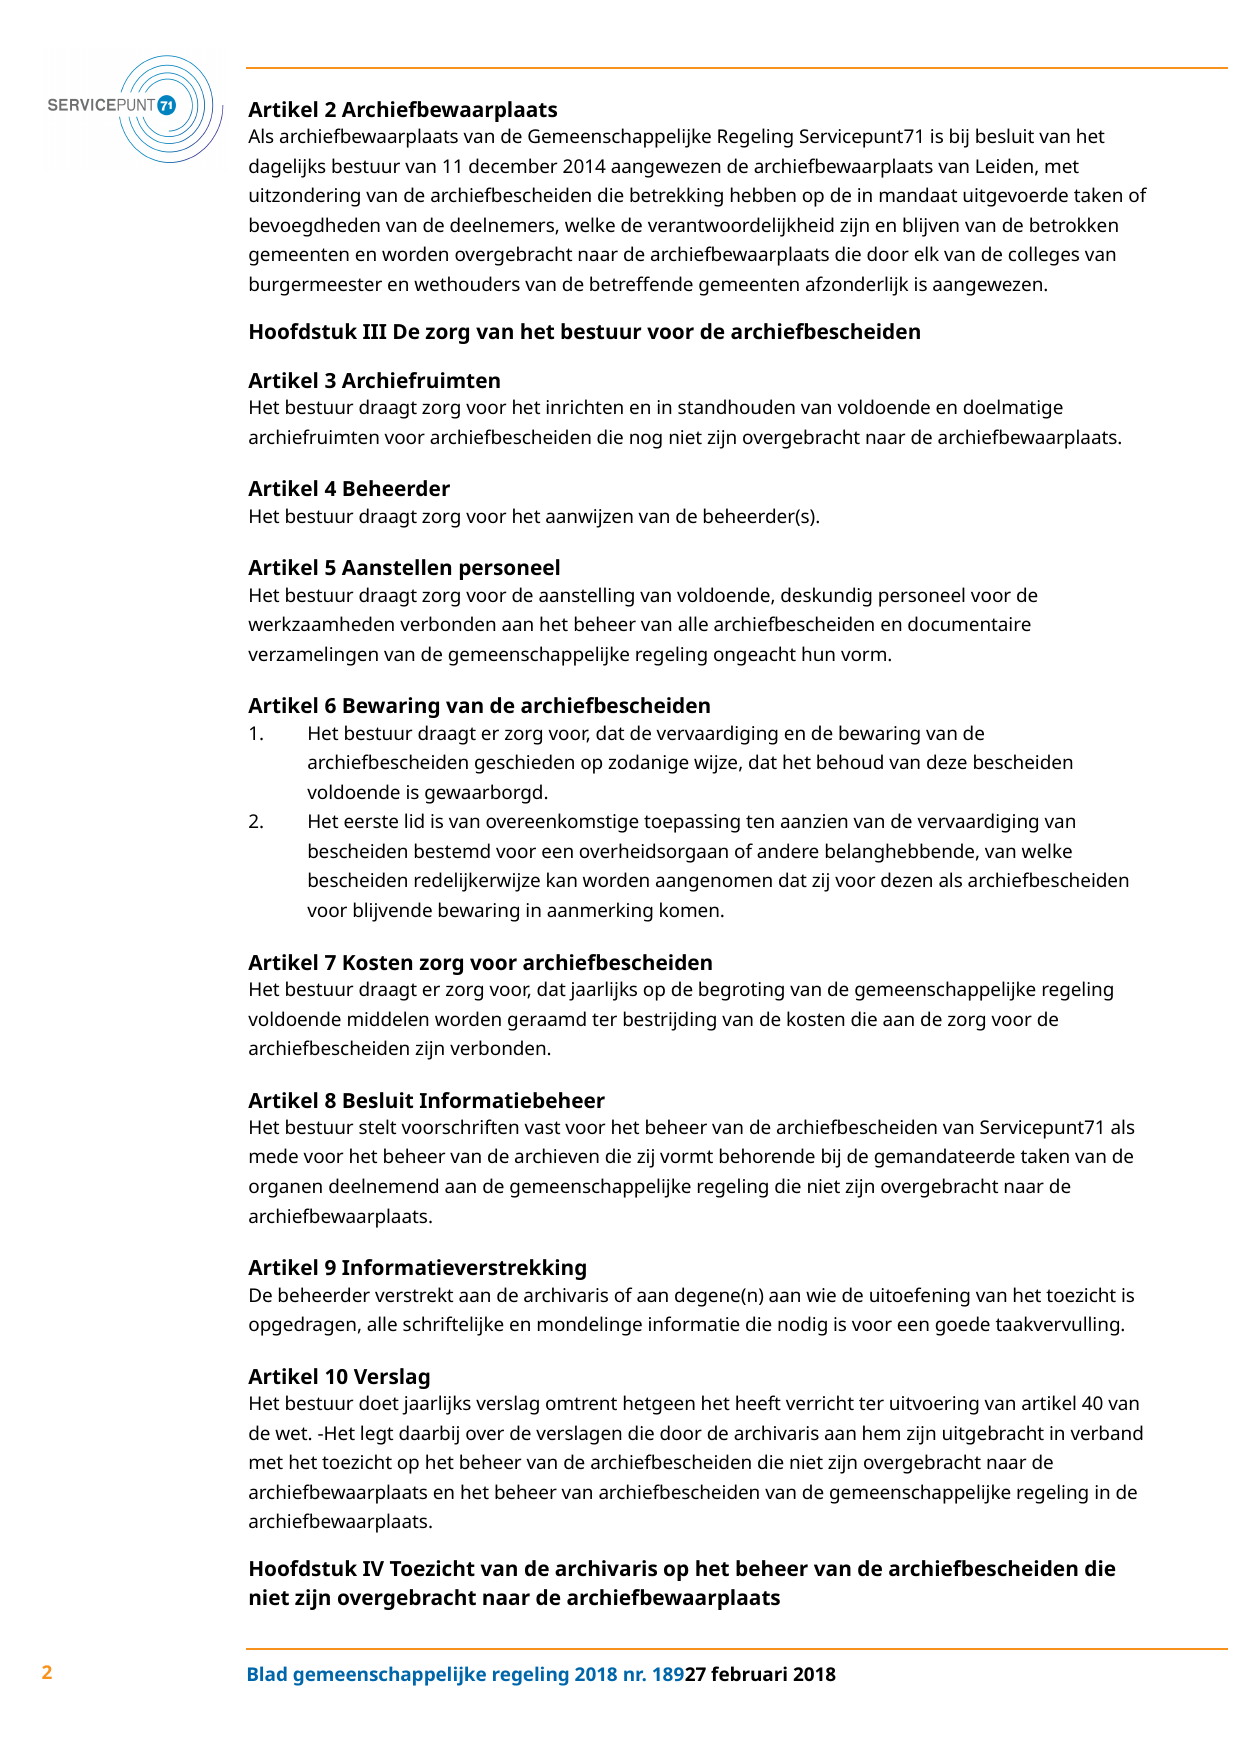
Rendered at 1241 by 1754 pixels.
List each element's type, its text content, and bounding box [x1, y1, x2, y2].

picture [41, 47, 231, 172]
text Het bestuur draagt er zorg voor, dat jaarlijks op de begroting van de gemeenschappelijke regeling voldoende middelen worden geraamd ter bestrijding van de kosten die aan de zorg voor de archiefbescheiden zijn verbonden. [248, 976, 1152, 1061]
text Artikel 10 Verslag [248, 1362, 1152, 1390]
list Het bestuur draagt er zorg voor, dat de vervaardiging en de bewaring van de archiefbescheiden geschieden op zodanige wijze, dat het behoud van deze bescheiden voldoende is gewaarborgd. [248, 720, 1152, 805]
text Artikel 8 Besluit Informatiebeheer [248, 1086, 1152, 1114]
text Artikel 5 Aanstellen personeel [248, 553, 1152, 582]
text Artikel 3 Archiefruimten [248, 366, 1152, 394]
text Het bestuur doet jaarlijks verslag omtrent hetgeen het heeft verricht ter uitvoering van artikel 40 van de wet. -Het legt daarbij over de verslagen die door de archivaris aan hem zijn uitgebracht in verband met het toezicht op het beheer van de archiefbescheiden die niet zijn overgebracht naar de archiefbewaarplaats en het beheer van archiefbescheiden van de gemeenschappelijke regeling in de archiefbewaarplaats. [248, 1390, 1152, 1534]
text Het bestuur draagt zorg voor het inrichten en in standhouden van voldoende en doelmatige archiefruimten voor archiefbescheiden die nog niet zijn overgebracht naar de archiefbewaarplaats. [248, 394, 1152, 450]
text Het bestuur draagt zorg voor de aanstelling van voldoende, deskundig personeel voor de werkzaamheden verbonden aan het beheer van alle archiefbescheiden en documentaire verzamelingen van de gemeenschappelijke regeling ongeacht hun vorm. [248, 582, 1152, 667]
text Hoofdstuk IV Toezicht van de archivaris op het beheer van de archiefbescheiden die niet zijn overgebracht naar de archiefbewaarplaats [248, 1554, 1152, 1611]
text Artikel 9 Informatieverstrekking [248, 1253, 1152, 1282]
text De beheerder verstrekt aan de archivaris of aan degene(n) aan wie de uitoefening van het toezicht is opgedragen, alle schriftelijke en mondelinge informatie die nodig is voor een goede taakvervulling. [248, 1282, 1152, 1337]
list Het eerste lid is van overeenkomstige toepassing ten aanzien van de vervaardiging van bescheiden bestemd voor een overheidsorgaan of andere belanghebbende, van welke bescheiden redelijkerwijze kan worden aangenomen dat zij voor dezen als archiefbescheiden voor blijvende bewaring in aanmerking komen. [248, 808, 1152, 923]
text Als archiefbewaarplaats van de Gemeenschappelijke Regeling Servicepunt71 is bij besluit van het dagelijks bestuur van 11 december 2014 aangewezen de archiefbewaarplaats van Leiden, met uitzondering van de archiefbescheiden die betrekking hebben op de in mandaat uitgevoerde taken of bevoegdheden van de deelnemers, welke de verantwoordelijkheid zijn en blijven van de betrokken gemeenten en worden overgebracht naar de archiefbewaarplaats die door elk van de colleges van burgermeester en wethouders van de betreffende gemeenten afzonderlijk is aangewezen. [248, 123, 1152, 297]
text Artikel 2 Archiefbewaarplaats [248, 95, 1152, 123]
text Artikel 6 Bewaring van de archiefbescheiden [248, 691, 1152, 720]
text Het bestuur draagt zorg voor het aanwijzen van de beheerder(s). [248, 503, 1152, 529]
text Het bestuur stelt voorschriften vast voor het beheer van de archiefbescheiden van Servicepunt71 als mede voor het beheer van de archieven die zij vormt behorende bij de gemandateerde taken van de organen deelnemend aan de gemeenschappelijke regeling die niet zijn overgebracht naar de archiefbewaarplaats. [248, 1114, 1152, 1229]
text Artikel 4 Beheerder [248, 474, 1152, 503]
text Hoofdstuk III De zorg van het bestuur voor de archiefbescheiden [248, 317, 1152, 345]
text Artikel 7 Kosten zorg voor archiefbescheiden [248, 948, 1152, 976]
